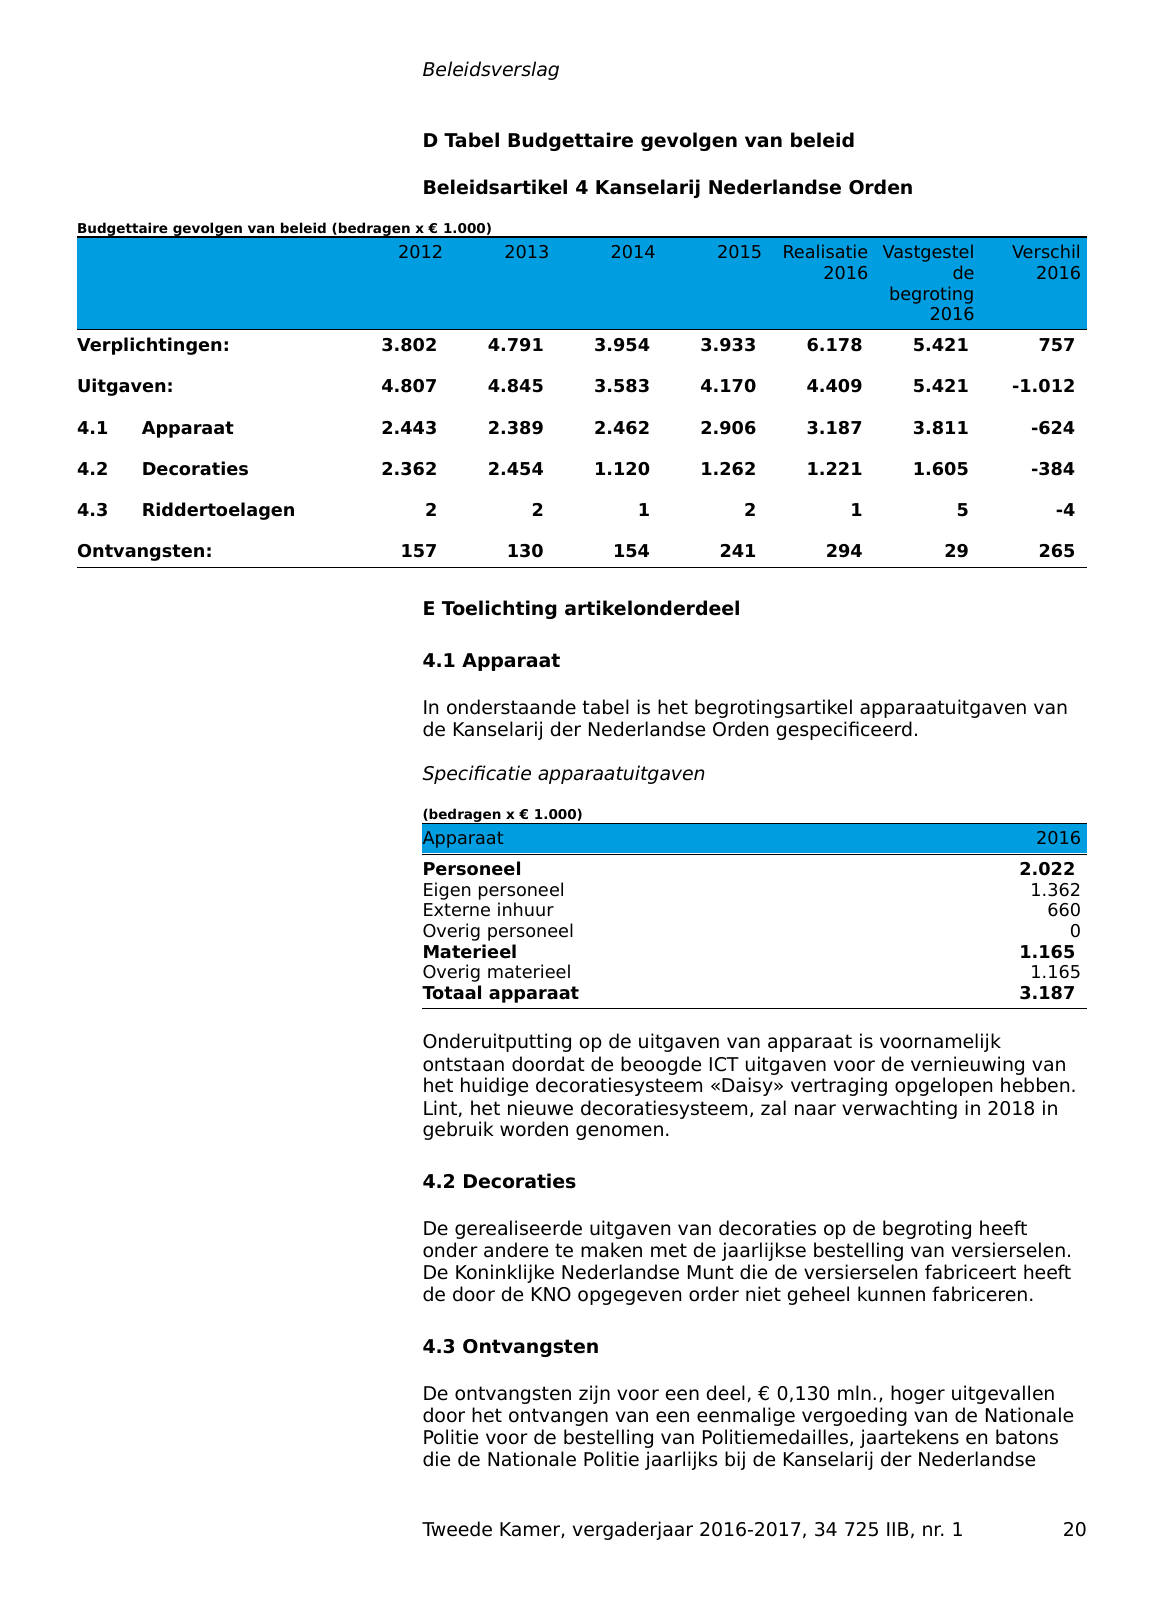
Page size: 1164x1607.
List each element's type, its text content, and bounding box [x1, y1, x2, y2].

table_cell 1.605 [874, 459, 980, 479]
table_cell 29 [874, 541, 980, 567]
table_cell -1.012 [980, 376, 1087, 397]
table_cell 157 [343, 541, 449, 567]
table_cell Externe inhuur [422, 900, 980, 921]
table_cell 2014 [555, 238, 661, 329]
table_cell 3.954 [555, 330, 661, 356]
table_cell -384 [980, 459, 1087, 479]
table_cell 2 [343, 500, 449, 521]
table_cell [77, 521, 1087, 541]
table_cell 4.3 [77, 500, 136, 521]
table_cell Riddertoelagen [136, 500, 342, 521]
table_cell Vastgestelde begroting 2016 [874, 238, 980, 329]
subtitle 4.3 Ontvangsten [422, 1336, 1087, 1358]
text De gerealiseerde uitgaven van decoraties op de begroting heeft onder andere te maken met de jaarlijkse bestelling van versierselen. De Koninklijke Nederlandse Munt die de versierselen fabriceert heeft de door de KNO opgegeven order niet geheel kunnen fabriceren. [422, 1218, 1087, 1306]
table_cell -4 [980, 500, 1087, 521]
table_cell 2.462 [555, 418, 661, 438]
table_cell Decoraties [136, 459, 342, 479]
table_cell 2013 [449, 238, 555, 329]
table_cell [77, 238, 342, 329]
table_cell 2 [449, 500, 555, 521]
text De ontvangsten zijn voor een deel, € 0,130 mln., hoger uitgevallen door het ontvangen van een eenmalige vergoeding van de Nationale Politie voor de bestelling van Politiemedailles, jaartekens en batons die de Nationale Politie jaarlijks bij de Kanselarij der Nederlandse [422, 1383, 1087, 1471]
table_cell 2.454 [449, 459, 555, 479]
table_cell Uitgaven: [77, 376, 342, 397]
table_cell 2 [661, 500, 768, 521]
table_cell 4.845 [449, 376, 555, 397]
table_cell Ontvangsten: [77, 541, 342, 567]
table_cell Verplichtingen: [77, 330, 342, 356]
table_cell Overig materieel [422, 962, 980, 983]
table_cell 4.409 [768, 376, 874, 397]
table_cell 1.165 [980, 942, 1087, 962]
table_cell Apparaat [422, 824, 980, 853]
table_cell 1.362 [980, 880, 1087, 900]
text In onderstaande tabel is het begrotingsartikel apparaatuitgaven van de Kanselarij der Nederlandse Orden gespecificeerd. [422, 697, 1087, 741]
table_cell 2.389 [449, 418, 555, 438]
table_cell 2.362 [343, 459, 449, 479]
table_cell 294 [768, 541, 874, 567]
table_cell 5.421 [874, 330, 980, 356]
subtitle 4.2 Decoraties [422, 1171, 1087, 1193]
table_cell 4.807 [343, 376, 449, 397]
table_cell [77, 438, 1087, 459]
table_cell 241 [661, 541, 768, 567]
table_cell 1 [768, 500, 874, 521]
table_cell 2015 [661, 238, 768, 329]
table_cell 4.791 [449, 330, 555, 356]
table_cell 130 [449, 541, 555, 567]
table_cell 2.443 [343, 418, 449, 438]
table_cell Realisatie 2016 [768, 238, 874, 329]
table_cell 0 [980, 921, 1087, 942]
table_cell 1.165 [980, 962, 1087, 983]
table_cell 3.933 [661, 330, 768, 356]
table_cell 3.583 [555, 376, 661, 397]
subtitle 4.1 Apparaat [422, 650, 1087, 672]
table_cell Verschil 2016 [980, 238, 1087, 329]
table_cell -624 [980, 418, 1087, 438]
table_cell 1 [555, 500, 661, 521]
subtitle D Tabel Budgettaire gevolgen van beleid [422, 130, 1087, 152]
table_cell 1.120 [555, 459, 661, 479]
table_header (bedragen x € 1.000) [422, 807, 1087, 822]
table_cell 660 [980, 900, 1087, 921]
table_cell 3.187 [768, 418, 874, 438]
table_cell 4.2 [77, 459, 136, 479]
text Onderuitputting op de uitgaven van apparaat is voornamelijk ontstaan doordat de beoogde ICT uitgaven voor de vernieuwing van het huidige decoratiesysteem «Daisy» vertraging opgelopen hebben. Lint, het nieuwe decoratiesysteem, zal naar verwachting in 2018 in gebruik worden genomen. [422, 1031, 1087, 1141]
table_cell 2016 [980, 824, 1087, 853]
subtitle Beleidsartikel 4 Kanselarij Nederlandse Orden [422, 177, 1087, 199]
table_cell [77, 356, 1087, 376]
subtitle E Toelichting artikelonderdeel [422, 598, 1087, 620]
table_cell 1.262 [661, 459, 768, 479]
table_cell 3.811 [874, 418, 980, 438]
table_cell 2.906 [661, 418, 768, 438]
table_cell 2.022 [980, 855, 1087, 880]
table_cell 265 [980, 541, 1087, 567]
table_cell 6.178 [768, 330, 874, 356]
table_cell Materieel [422, 942, 980, 962]
table_header Budgettaire gevolgen van beleid (bedragen x € 1.000) [77, 221, 1087, 236]
table_cell 3.187 [980, 983, 1087, 1008]
table_cell 4.1 [77, 418, 136, 438]
table_cell 2012 [343, 238, 449, 329]
table_cell Apparaat [136, 418, 342, 438]
table_cell 3.802 [343, 330, 449, 356]
table_cell 757 [980, 330, 1087, 356]
table_cell Personeel [422, 855, 980, 880]
table_cell 5.421 [874, 376, 980, 397]
table_cell 5 [874, 500, 980, 521]
table_cell [77, 480, 1087, 500]
table_cell 1.221 [768, 459, 874, 479]
table_cell Eigen personeel [422, 880, 980, 900]
table_cell Totaal apparaat [422, 983, 980, 1008]
table_cell [77, 397, 1087, 418]
table_cell Overig personeel [422, 921, 980, 942]
table_cell 154 [555, 541, 661, 567]
table_cell 4.170 [661, 376, 768, 397]
subtitle Specificatie apparaatuitgaven [422, 763, 1087, 785]
